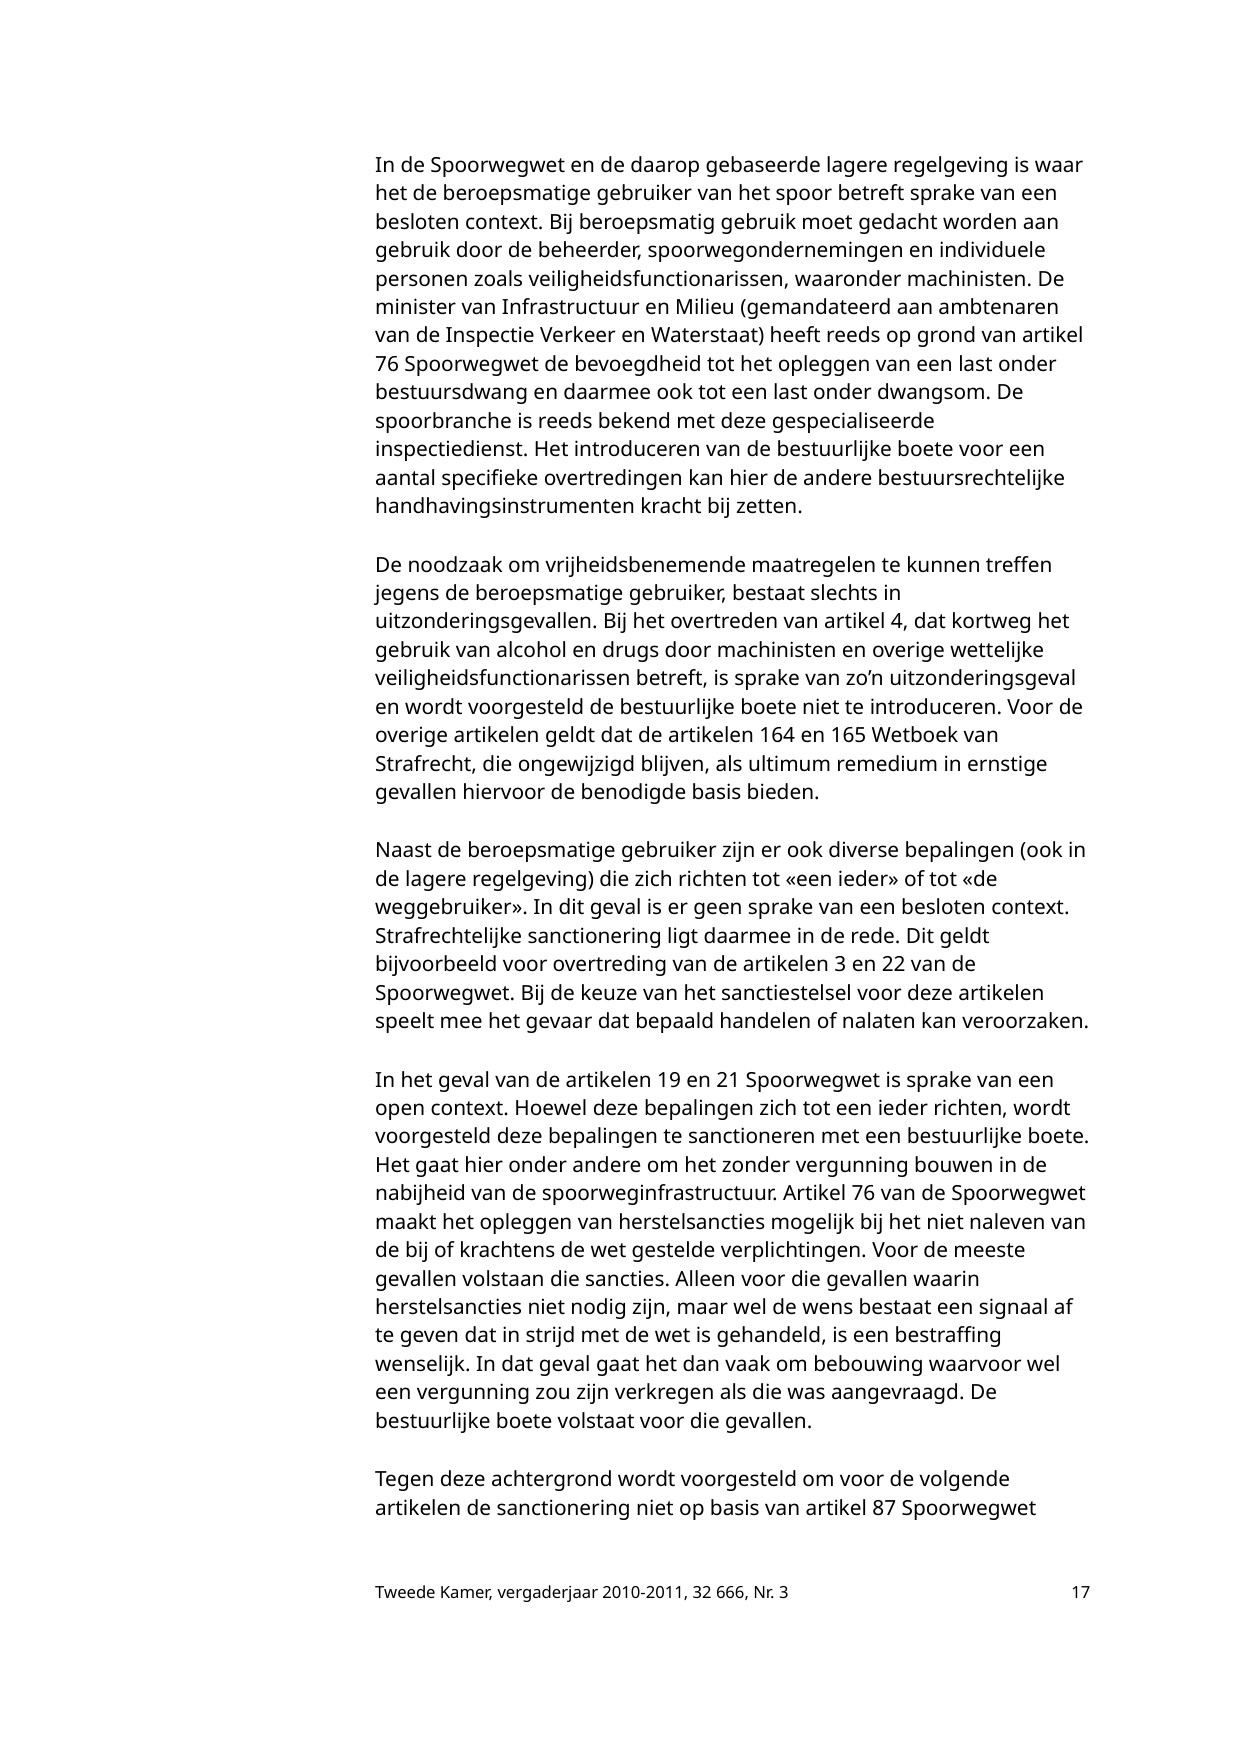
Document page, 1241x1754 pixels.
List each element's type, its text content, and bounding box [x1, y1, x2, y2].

text Tegen deze achtergrond wordt voorgesteld om voor de volgende artikelen de sanctionering niet op basis van artikel 87 Spoorwegwet [375, 1464, 1090, 1521]
text De noodzaak om vrijheidsbenemende maatregelen te kunnen treffen jegens de beroepsmatige gebruiker, bestaat slechts in uitzonderingsgevallen. Bij het overtreden van artikel 4, dat kortweg het gebruik van alcohol en drugs door machinisten en overige wettelijke veiligheidsfunctionarissen betreft, is sprake van zo’n uitzonderingsgeval en wordt voorgesteld de bestuurlijke boete niet te introduceren. Voor de overige artikelen geldt dat de artikelen 164 en 165 Wetboek van Strafrecht, die ongewijzigd blijven, als ultimum remedium in ernstige gevallen hiervoor de benodigde basis bieden. [375, 550, 1090, 806]
text In het geval van de artikelen 19 en 21 Spoorwegwet is sprake van een open context. Hoewel deze bepalingen zich tot een ieder richten, wordt voorgesteld deze bepalingen te sanctioneren met een bestuurlijke boete. Het gaat hier onder andere om het zonder vergunning bouwen in de nabijheid van de spoorweginfrastructuur. Artikel 76 van de Spoorwegwet maakt het opleggen van herstelsancties mogelijk bij het niet naleven van de bij of krachtens de wet gestelde verplichtingen. Voor de meeste gevallen volstaan die sancties. Alleen voor die gevallen waarin herstelsancties niet nodig zijn, maar wel de wens bestaat een signaal af te geven dat in strijd met de wet is gehandeld, is een bestraffing wenselijk. In dat geval gaat het dan vaak om bebouwing waarvoor wel een vergunning zou zijn verkregen als die was aangevraagd. De bestuurlijke boete volstaat voor die gevallen. [375, 1065, 1090, 1434]
text Naast de beroepsmatige gebruiker zijn er ook diverse bepalingen (ook in de lagere regelgeving) die zich richten tot «een ieder» of tot «de weggebruiker». In dit geval is er geen sprake van een besloten context. Strafrechtelijke sanctionering ligt daarmee in de rede. Dit geldt bijvoorbeeld voor overtreding van de artikelen 3 en 22 van de Spoorwegwet. Bij de keuze van het sanctiestelsel voor deze artikelen speelt mee het gevaar dat bepaald handelen of nalaten kan veroorzaken. [375, 836, 1090, 1035]
text In de Spoorwegwet en de daarop gebaseerde lagere regelgeving is waar het de beroepsmatige gebruiker van het spoor betreft sprake van een besloten context. Bij beroepsmatig gebruik moet gedacht worden aan gebruik door de beheerder, spoorwegondernemingen en individuele personen zoals veiligheidsfunctionarissen, waaronder machinisten. De minister van Infrastructuur en Milieu (gemandateerd aan ambtenaren van de Inspectie Verkeer en Waterstaat) heeft reeds op grond van artikel 76 Spoorwegwet de bevoegdheid tot het opleggen van een last onder bestuursdwang en daarmee ook tot een last onder dwangsom. De spoorbranche is reeds bekend met deze gespecialiseerde inspectiedienst. Het introduceren van de bestuurlijke boete voor een aantal specifieke overtredingen kan hier de andere bestuursrechtelijke handhavingsinstrumenten kracht bij zetten. [375, 150, 1090, 520]
